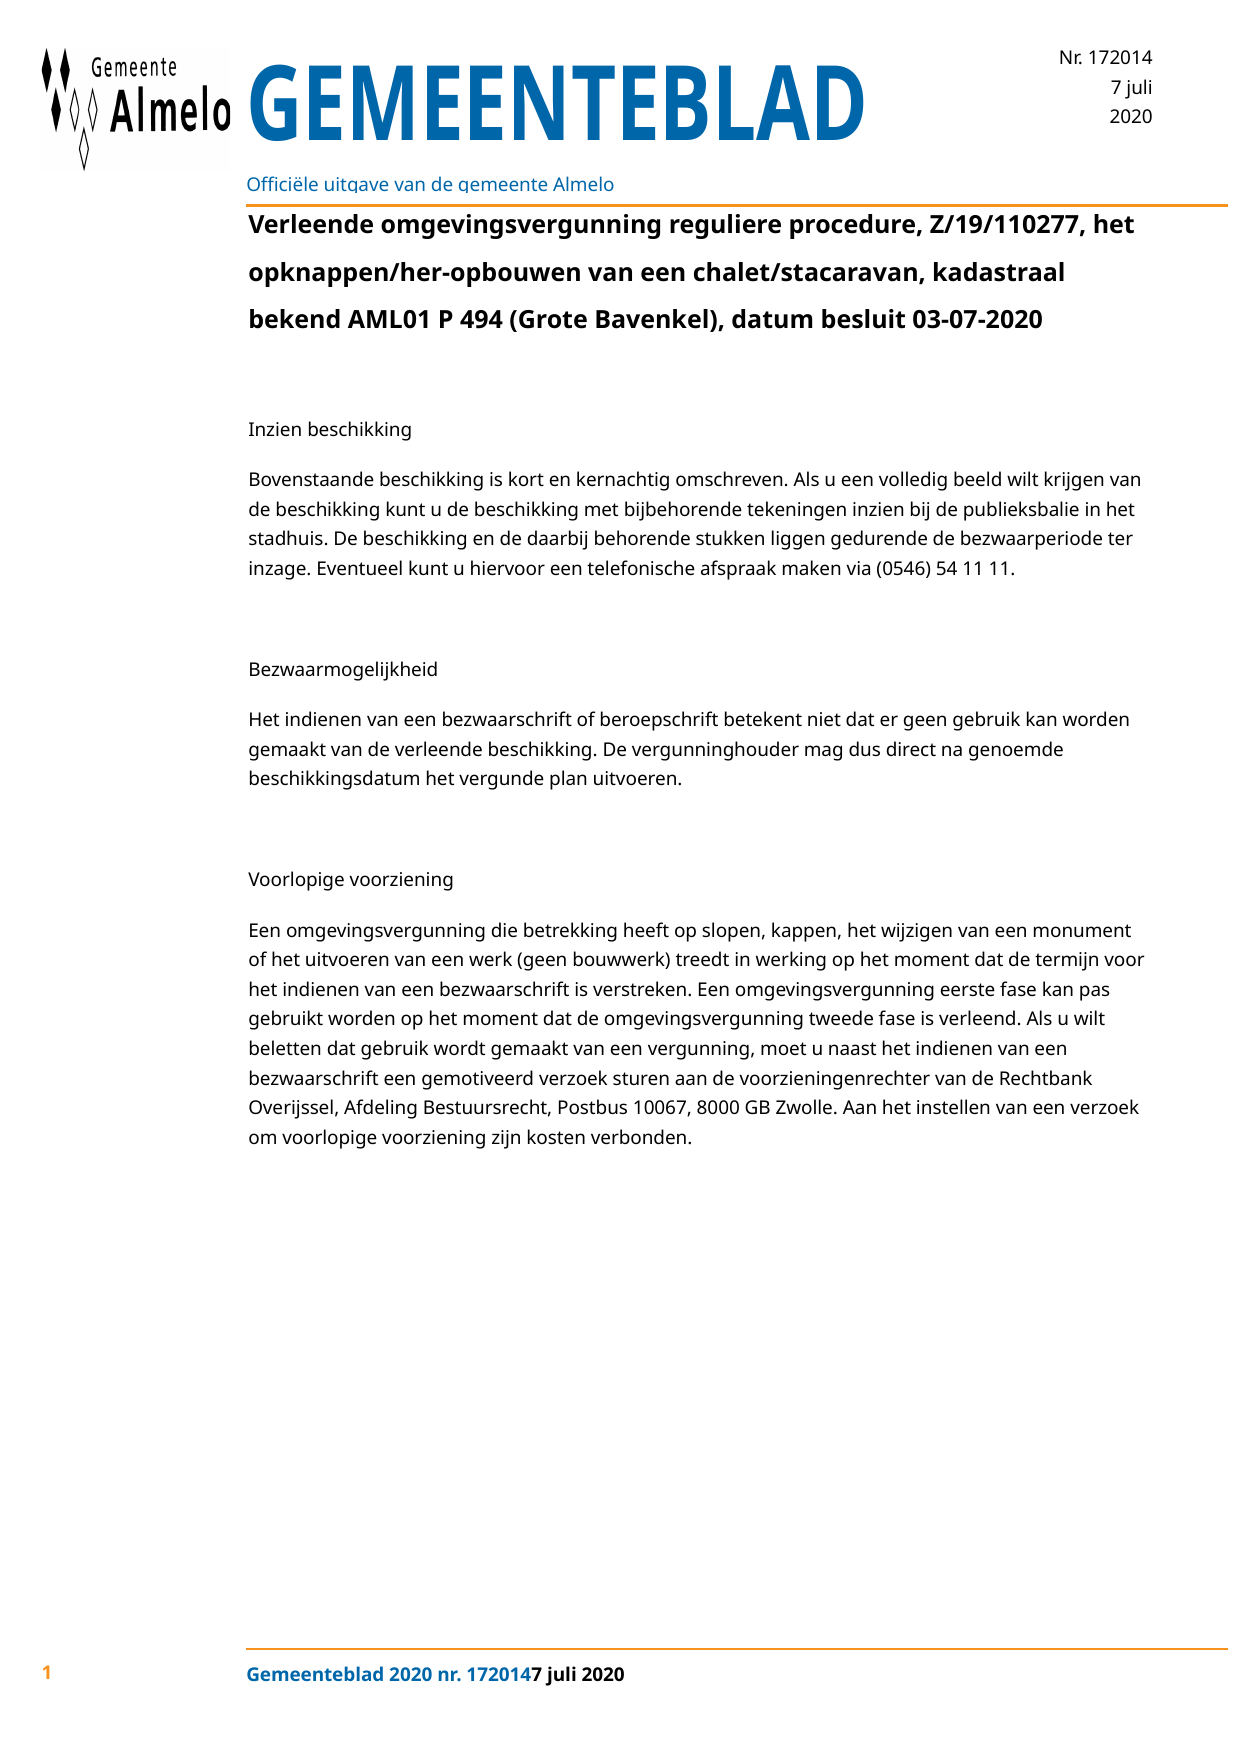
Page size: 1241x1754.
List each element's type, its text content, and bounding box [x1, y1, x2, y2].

text Het indienen van een bezwaarschrift of beroepschrift betekent niet dat er geen gebruik kan worden gemaakt van de verleende beschikking. De vergunninghouder mag dus direct na genoemde beschikkingsdatum het vergunde plan uitvoeren. [248, 706, 1152, 791]
text Bovenstaande beschikking is kort en kernachtig omschreven. Als u een volledig beeld wilt krijgen van de beschikking kunt u de beschikking met bijbehorende tekeningen inzien bij de publieksbalie in het stadhuis. De beschikking en de daarbij behorende stukken liggen gedurende de bezwaarperiode ter inzage. Eventueel kunt u hiervoor een telefonische afspraak maken via (0546) 54 11 11. [248, 466, 1152, 581]
text Een omgevingsvergunning die betrekking heeft op slopen, kappen, het wijzigen van een monument of het uitvoeren van een werk (geen bouwwerk) treedt in werking op het moment dat de termijn voor het indienen van een bezwaarschrift is verstreken. Een omgevingsvergunning eerste fase kan pas gebruikt worden op het moment dat de omgevingsvergunning tweede fase is verleend. Als u wilt beletten dat gebruik wordt gemaakt van een vergunning, moet u naast het indienen van een bezwaarschrift een gemotiveerd verzoek sturen aan de voorzieningenrechter van de Rechtbank Overijssel, Afdeling Bestuursrecht, Postbus 10067, 8000 GB Zwolle. Aan het instellen van een verzoek om voorlopige voorziening zijn kosten verbonden. [248, 917, 1152, 1149]
text Bezwaarmogelijkheid [248, 656, 1152, 682]
text Verleende omgevingsvergunning reguliere procedure, Z/19/110277, het opknappen/her-opbouwen van een chalet/stacaravan, kadastraal bekend AML01 P 494 (Grote Bavenkel), datum besluit 03-07-2020 [248, 207, 1152, 336]
text Inzien beschikking [248, 416, 1152, 442]
text Voorlopige voorziening [248, 866, 1152, 892]
picture [41, 47, 231, 172]
